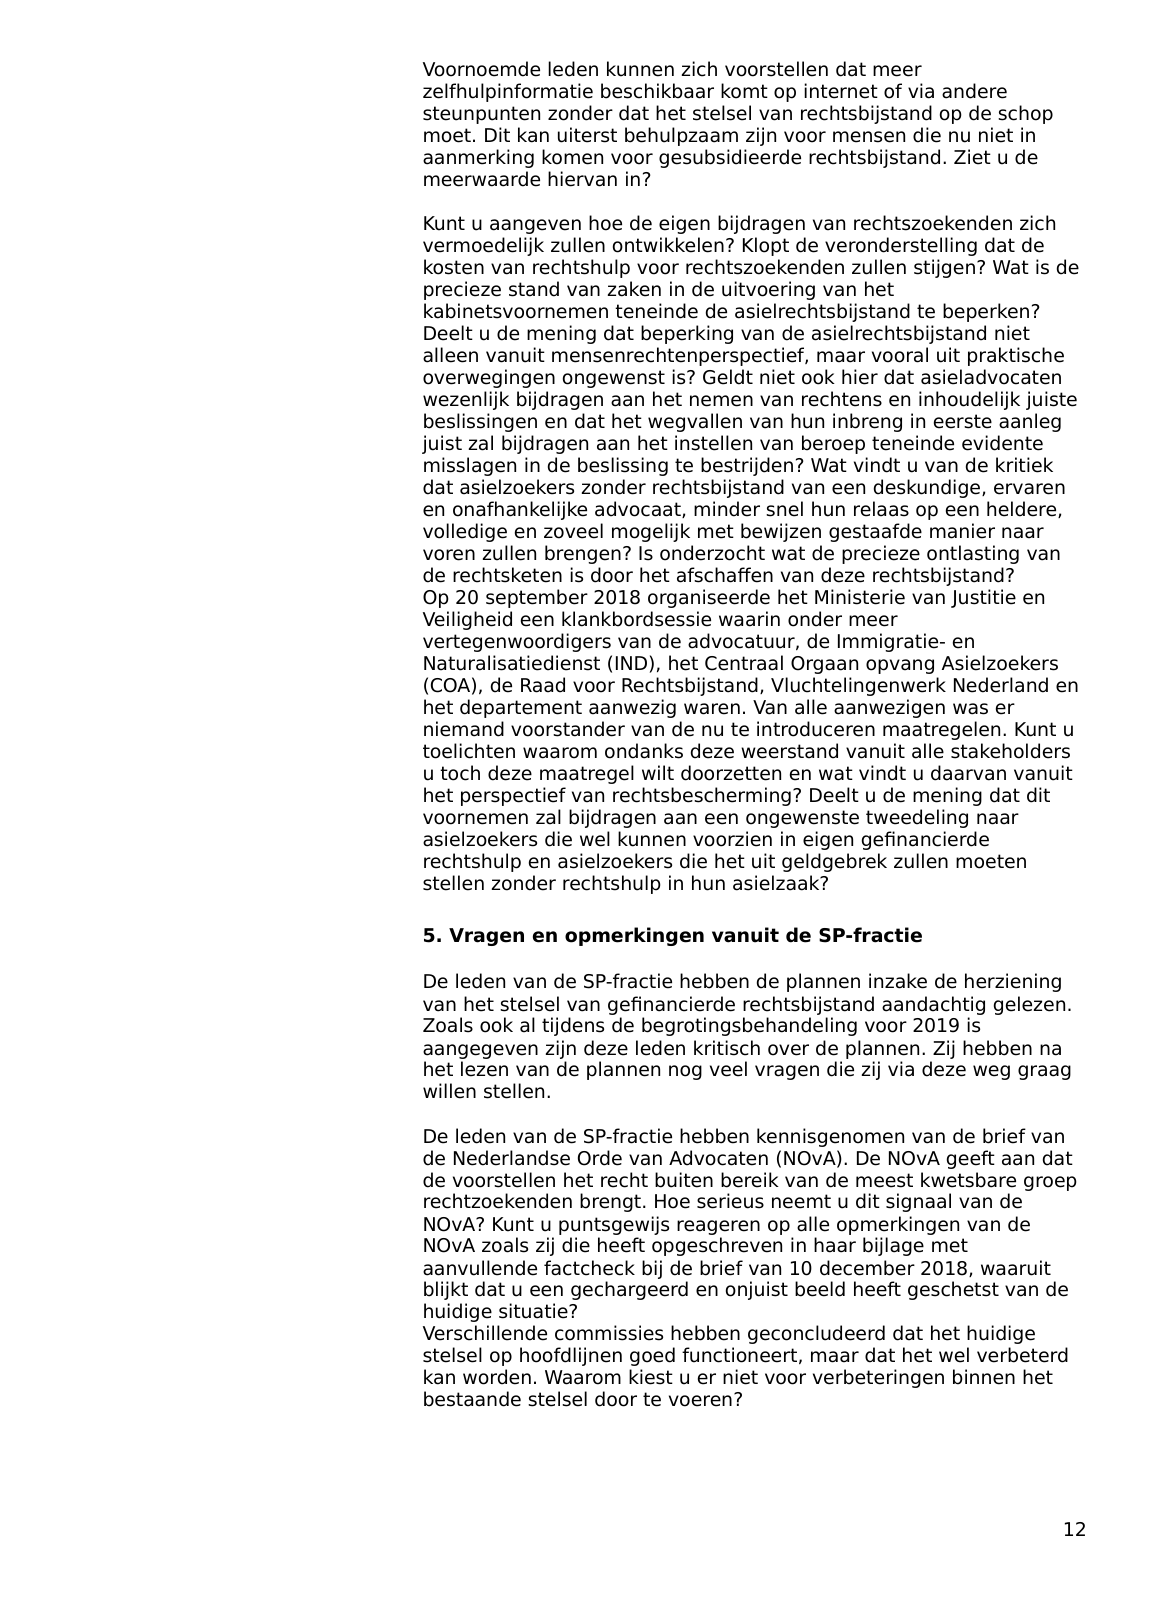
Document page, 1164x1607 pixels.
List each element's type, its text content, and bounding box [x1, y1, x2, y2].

text De leden van de SP-fractie hebben de plannen inzake de herziening van het stelsel van gefinancierde rechtsbijstand aandachtig gelezen. Zoals ook al tijdens de begrotingsbehandeling voor 2019 is aangegeven zijn deze leden kritisch over de plannen. Zij hebben na het lezen van de plannen nog veel vragen die zij via deze weg graag willen stellen. [422, 971, 1087, 1103]
subtitle 5. Vragen en opmerkingen vanuit de SP-fractie [422, 924, 1087, 946]
text Verschillende commissies hebben geconcludeerd dat het huidige stelsel op hoofdlijnen goed functioneert, maar dat het wel verbeterd kan worden. Waarom kiest u er niet voor verbeteringen binnen het bestaande stelsel door te voeren? [422, 1323, 1087, 1411]
text Op 20 september 2018 organiseerde het Ministerie van Justitie en Veiligheid een klankbordsessie waarin onder meer vertegenwoordigers van de advocatuur, de Immigratie- en Naturalisatiedienst (IND), het Centraal Orgaan opvang Asielzoekers (COA), de Raad voor Rechtsbijstand, Vluchtelingenwerk Nederland en het departement aanwezig waren. Van alle aanwezigen was er niemand voorstander van de nu te introduceren maatregelen. Kunt u toelichten waarom ondanks deze weerstand vanuit alle stakeholders u toch deze maatregel wilt doorzetten en wat vindt u daarvan vanuit het perspectief van rechtsbescherming? Deelt u de mening dat dit voornemen zal bijdragen aan een ongewenste tweedeling naar asielzoekers die wel kunnen voorzien in eigen gefinancierde rechtshulp en asielzoekers die het uit geldgebrek zullen moeten stellen zonder rechtshulp in hun asielzaak? [422, 587, 1087, 894]
text Kunt u aangeven hoe de eigen bijdragen van rechtszoekenden zich vermoedelijk zullen ontwikkelen? Klopt de veronderstelling dat de kosten van rechtshulp voor rechtszoekenden zullen stijgen? Wat is de precieze stand van zaken in de uitvoering van het kabinetsvoornemen teneinde de asielrechtsbijstand te beperken? Deelt u de mening dat beperking van de asielrechtsbijstand niet alleen vanuit mensenrechtenperspectief, maar vooral uit praktische overwegingen ongewenst is? Geldt niet ook hier dat asieladvocaten wezenlijk bijdragen aan het nemen van rechtens en inhoudelijk juiste beslissingen en dat het wegvallen van hun inbreng in eerste aanleg juist zal bijdragen aan het instellen van beroep teneinde evidente misslagen in de beslissing te bestrijden? Wat vindt u van de kritiek dat asielzoekers zonder rechtsbijstand van een deskundige, ervaren en onafhankelijke advocaat, minder snel hun relaas op een heldere, volledige en zoveel mogelijk met bewijzen gestaafde manier naar voren zullen brengen? Is onderzocht wat de precieze ontlasting van de rechtsketen is door het afschaffen van deze rechtsbijstand? [422, 213, 1087, 587]
text De leden van de SP-fractie hebben kennisgenomen van de brief van de Nederlandse Orde van Advocaten (NOvA). De NOvA geeft aan dat de voorstellen het recht buiten bereik van de meest kwetsbare groep rechtzoekenden brengt. Hoe serieus neemt u dit signaal van de NOvA? Kunt u puntsgewijs reageren op alle opmerkingen van de NOvA zoals zij die heeft opgeschreven in haar bijlage met aanvullende factcheck bij de brief van 10 december 2018, waaruit blijkt dat u een gechargeerd en onjuist beeld heeft geschetst van de huidige situatie? [422, 1126, 1087, 1323]
text Voornoemde leden kunnen zich voorstellen dat meer zelfhulpinformatie beschikbaar komt op internet of via andere steunpunten zonder dat het stelsel van rechtsbijstand op de schop moet. Dit kan uiterst behulpzaam zijn voor mensen die nu niet in aanmerking komen voor gesubsidieerde rechtsbijstand. Ziet u de meerwaarde hiervan in? [422, 59, 1087, 191]
